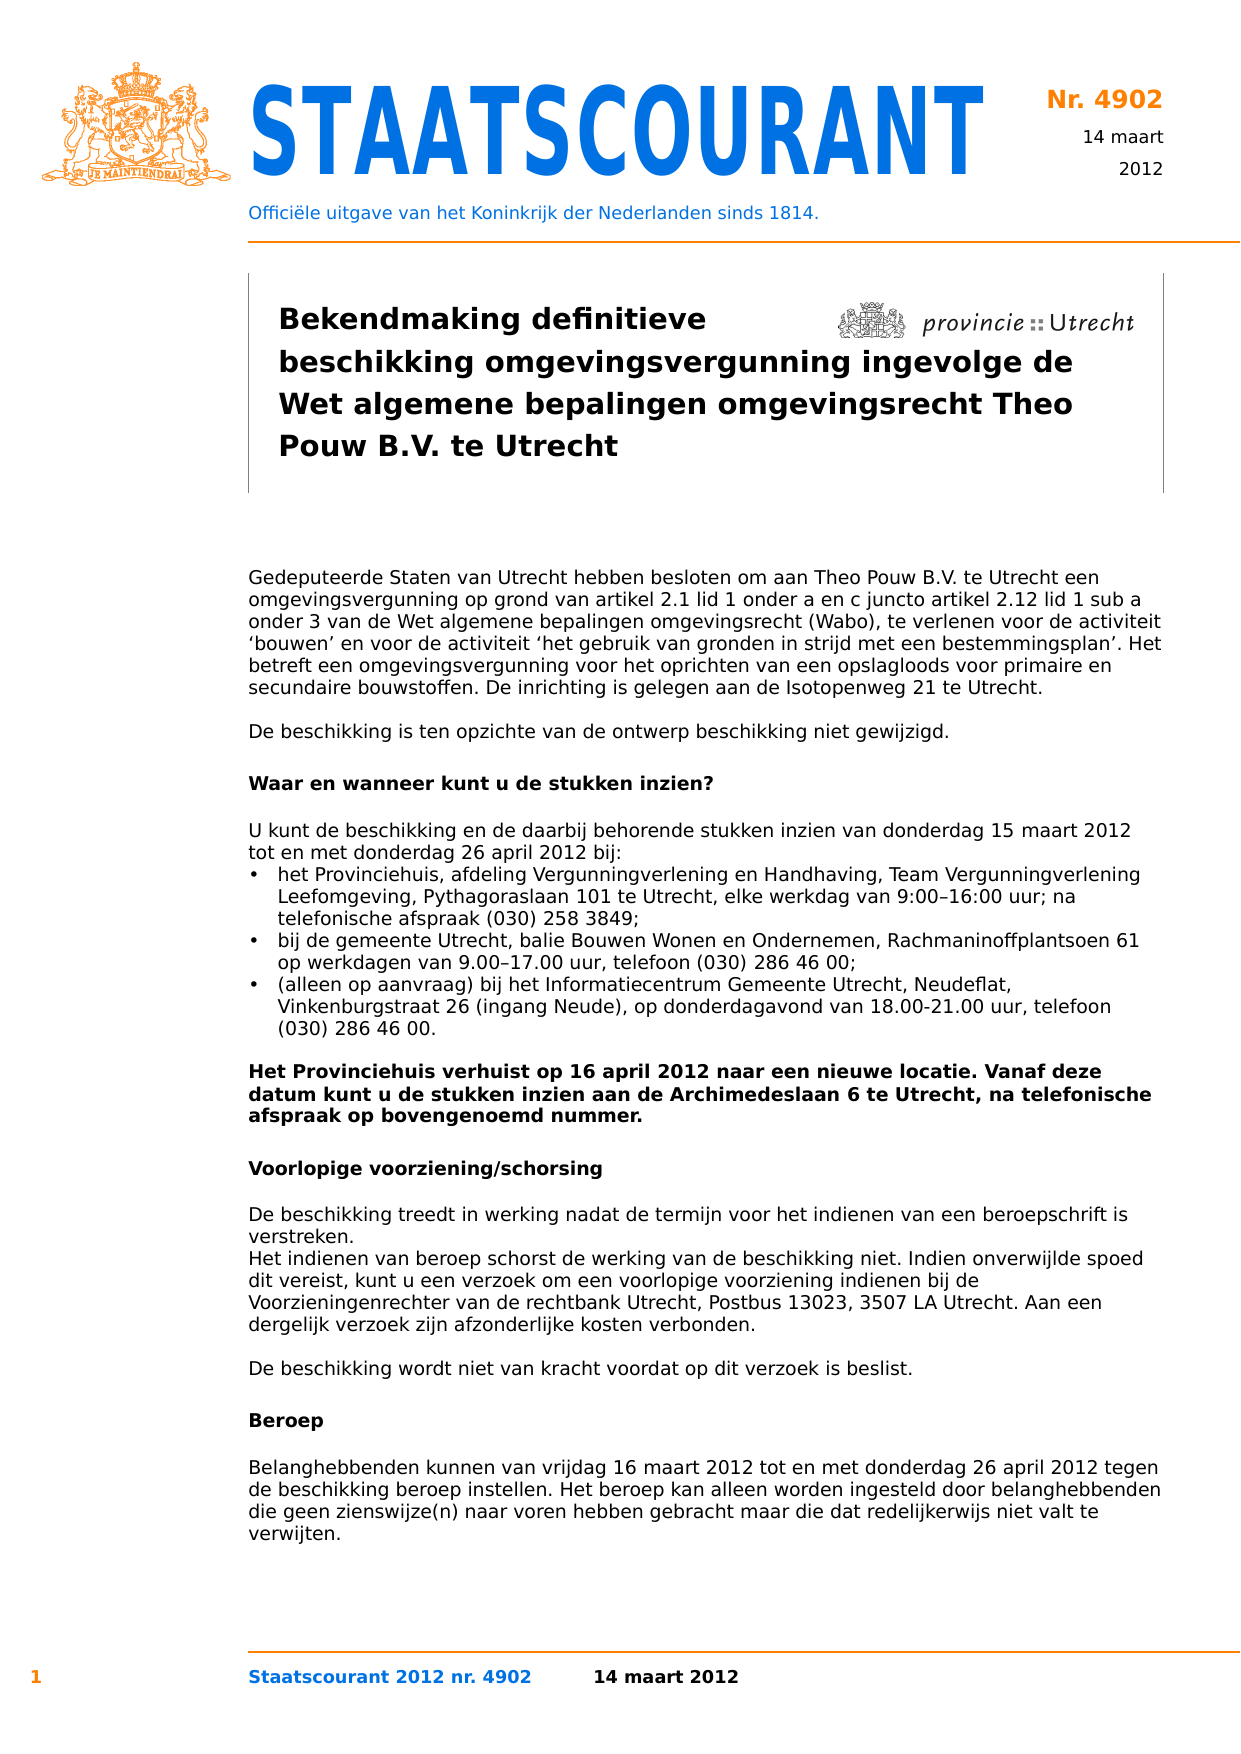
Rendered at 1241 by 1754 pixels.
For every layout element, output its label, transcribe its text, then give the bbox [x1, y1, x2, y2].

text • het Provinciehuis, afdeling Vergunningverlening en Handhaving, Team Vergunningverlening Leefomgeving, Pythagoraslaan 101 te Utrecht, elke werkdag van 9:00–16:00 uur; na telefonische afspraak (030) 258 3849; [248, 864, 1163, 930]
subtitle Voorlopige voorziening/schorsing [248, 1157, 1163, 1179]
table_cell 2012 [998, 153, 1240, 203]
text U kunt de beschikking en de daarbij behorende stukken inzien van donderdag 15 maart 2012 tot en met donderdag 26 april 2012 bij: [248, 820, 1163, 864]
text • (alleen op aanvraag) bij het Informatiecentrum Gemeente Utrecht, Neudeflat, Vinkenburgstraat 26 (ingang Neude), op donderdagavond van 18.00-21.00 uur, telefoon (030) 286 46 00. [248, 974, 1163, 1039]
text • bij de gemeente Utrecht, balie Bouwen Wonen en Ondernemen, Rachmaninoffplantsoen 61 op werkdagen van 9.00–17.00 uur, telefoon (030) 286 46 00; [248, 930, 1163, 974]
table_cell 14 maart [998, 121, 1240, 153]
text Belanghebbenden kunnen van vrijdag 16 maart 2012 tot en met donderdag 26 april 2012 tegen de beschikking beroep instellen. Het beroep kan alleen worden ingesteld door belanghebbenden die geen zienswijze(n) naar voren hebben gebracht maar die dat redelijkerwijs niet valt te verwijten. [248, 1457, 1163, 1545]
picture [838, 302, 1134, 338]
subtitle Bekendmaking definitieve beschikking omgevingsvergunning ingevolge de Wet algemene bepalingen omgevingsrecht Theo Pouw B.V. te Utrecht [249, 273, 1163, 493]
text Het indienen van beroep schorst de werking van de beschikking niet. Indien onverwijlde spoed dit vereist, kunt u een verzoek om een voorlopige voorziening indienen bij de Voorzieningenrechter van de rechtbank Utrecht, Postbus 13023, 3507 LA Utrecht. Aan een dergelijk verzoek zijn afzonderlijke kosten verbonden. [248, 1248, 1163, 1336]
table_header Nr. 4902 [998, 62, 1240, 121]
text De beschikking wordt niet van kracht voordat op dit verzoek is beslist. [248, 1358, 1163, 1380]
subtitle Beroep [248, 1410, 1163, 1432]
table_cell Officiële uitgave van het Koninkrijk der Nederlanden sinds 1814. [248, 203, 1240, 241]
subtitle Waar en wanneer kunt u de stukken inzien? [248, 773, 1163, 795]
text De beschikking is ten opzichte van de ontwerp beschikking niet gewijzigd. [248, 721, 1163, 743]
text De beschikking treedt in werking nadat de termijn voor het indienen van een beroepschrift is verstreken. [248, 1204, 1163, 1248]
text Gedeputeerde Staten van Utrecht hebben besloten om aan Theo Pouw B.V. te Utrecht een omgevingsvergunning op grond van artikel 2.1 lid 1 onder a en c juncto artikel 2.12 lid 1 sub a onder 3 van de Wet algemene bepalingen omgevingsrecht (Wabo), te verlenen voor de activiteit ‘bouwen’ en voor de activiteit ‘het gebruik van gronden in strijd met een bestemmingsplan’. Het betreft een omgevingsvergunning voor het oprichten van een opslagloods voor primaire en secundaire bouwstoffen. De inrichting is gelegen aan de Isotopenweg 21 te Utrecht. [248, 567, 1163, 699]
table_header [25, 62, 248, 241]
table_header STAATSCOURANT [248, 62, 998, 203]
text Het Provinciehuis verhuist op 16 april 2012 naar een nieuwe locatie. Vanaf deze datum kunt u de stukken inzien aan de Archimedeslaan 6 te Utrecht, na telefonische afspraak op bovengenoemd nummer. [248, 1061, 1163, 1127]
picture [41, 62, 231, 186]
